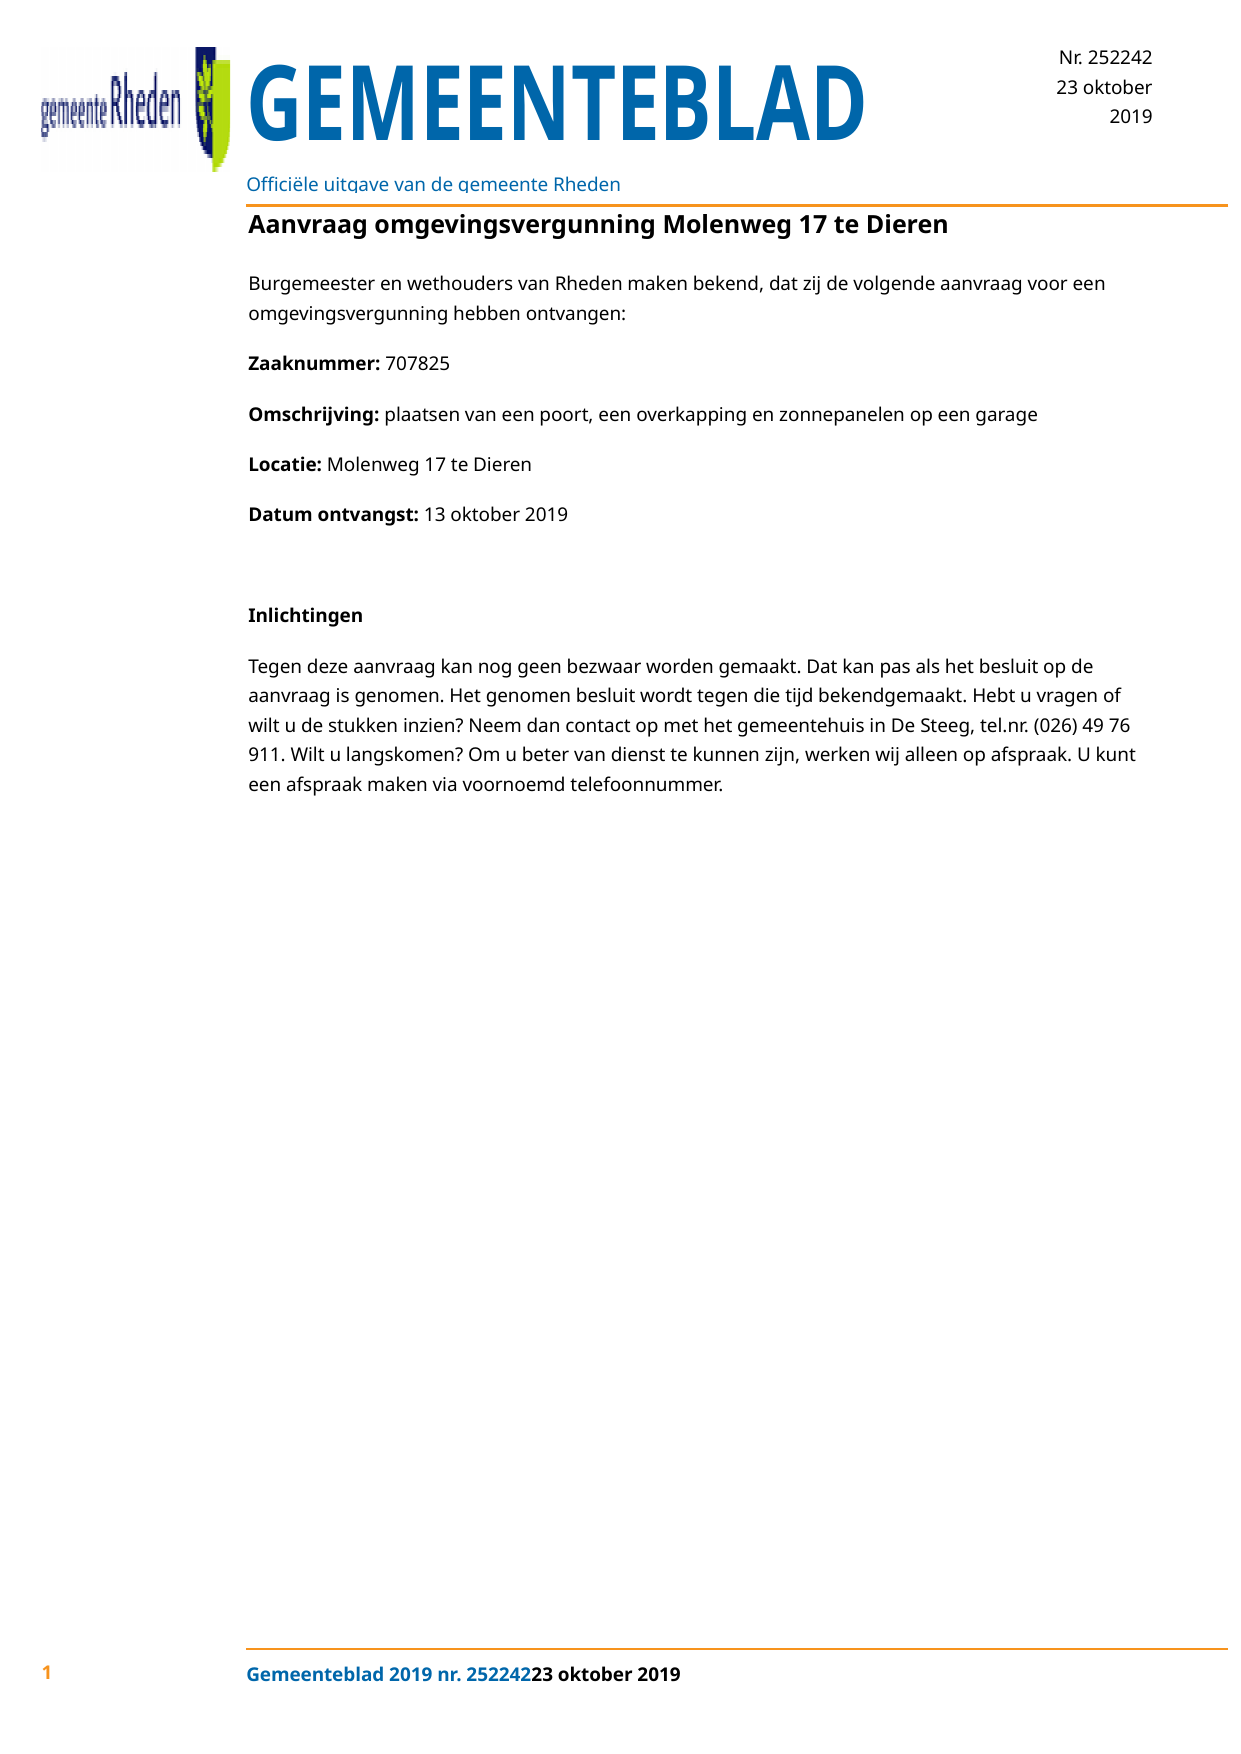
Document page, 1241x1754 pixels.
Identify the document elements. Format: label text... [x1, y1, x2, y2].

text Burgemeester en wethouders van Rheden maken bekend, dat zij de volgende aanvraag voor een omgevingsvergunning hebben ontvangen: [248, 270, 1152, 326]
text Locatie: Molenweg 17 te Dieren [248, 451, 1152, 477]
text Zaaknummer: 707825 [248, 350, 1152, 376]
text Datum ontvangst: 13 oktober 2019 [248, 502, 1152, 527]
text Aanvraag omgevingsvergunning Molenweg 17 te Dieren [248, 207, 1152, 241]
text Inlichtingen [248, 602, 1152, 628]
picture [41, 47, 231, 172]
text Tegen deze aanvraag kan nog geen bezwaar worden gemaakt. Dat kan pas als het besluit op de aanvraag is genomen. Het genomen besluit wordt tegen die tijd bekendgemaakt. Hebt u vragen of wilt u de stukken inzien? Neem dan contact op met het gemeentehuis in De Steeg, tel.nr. (026) 49 76 911. Wilt u langskomen? Om u beter van dienst te kunnen zijn, werken wij alleen op afspraak. U kunt een afspraak maken via voornoemd telefoonnummer. [248, 653, 1152, 797]
text Omschrijving: plaatsen van een poort, een overkapping en zonnepanelen op een garage [248, 401, 1152, 426]
